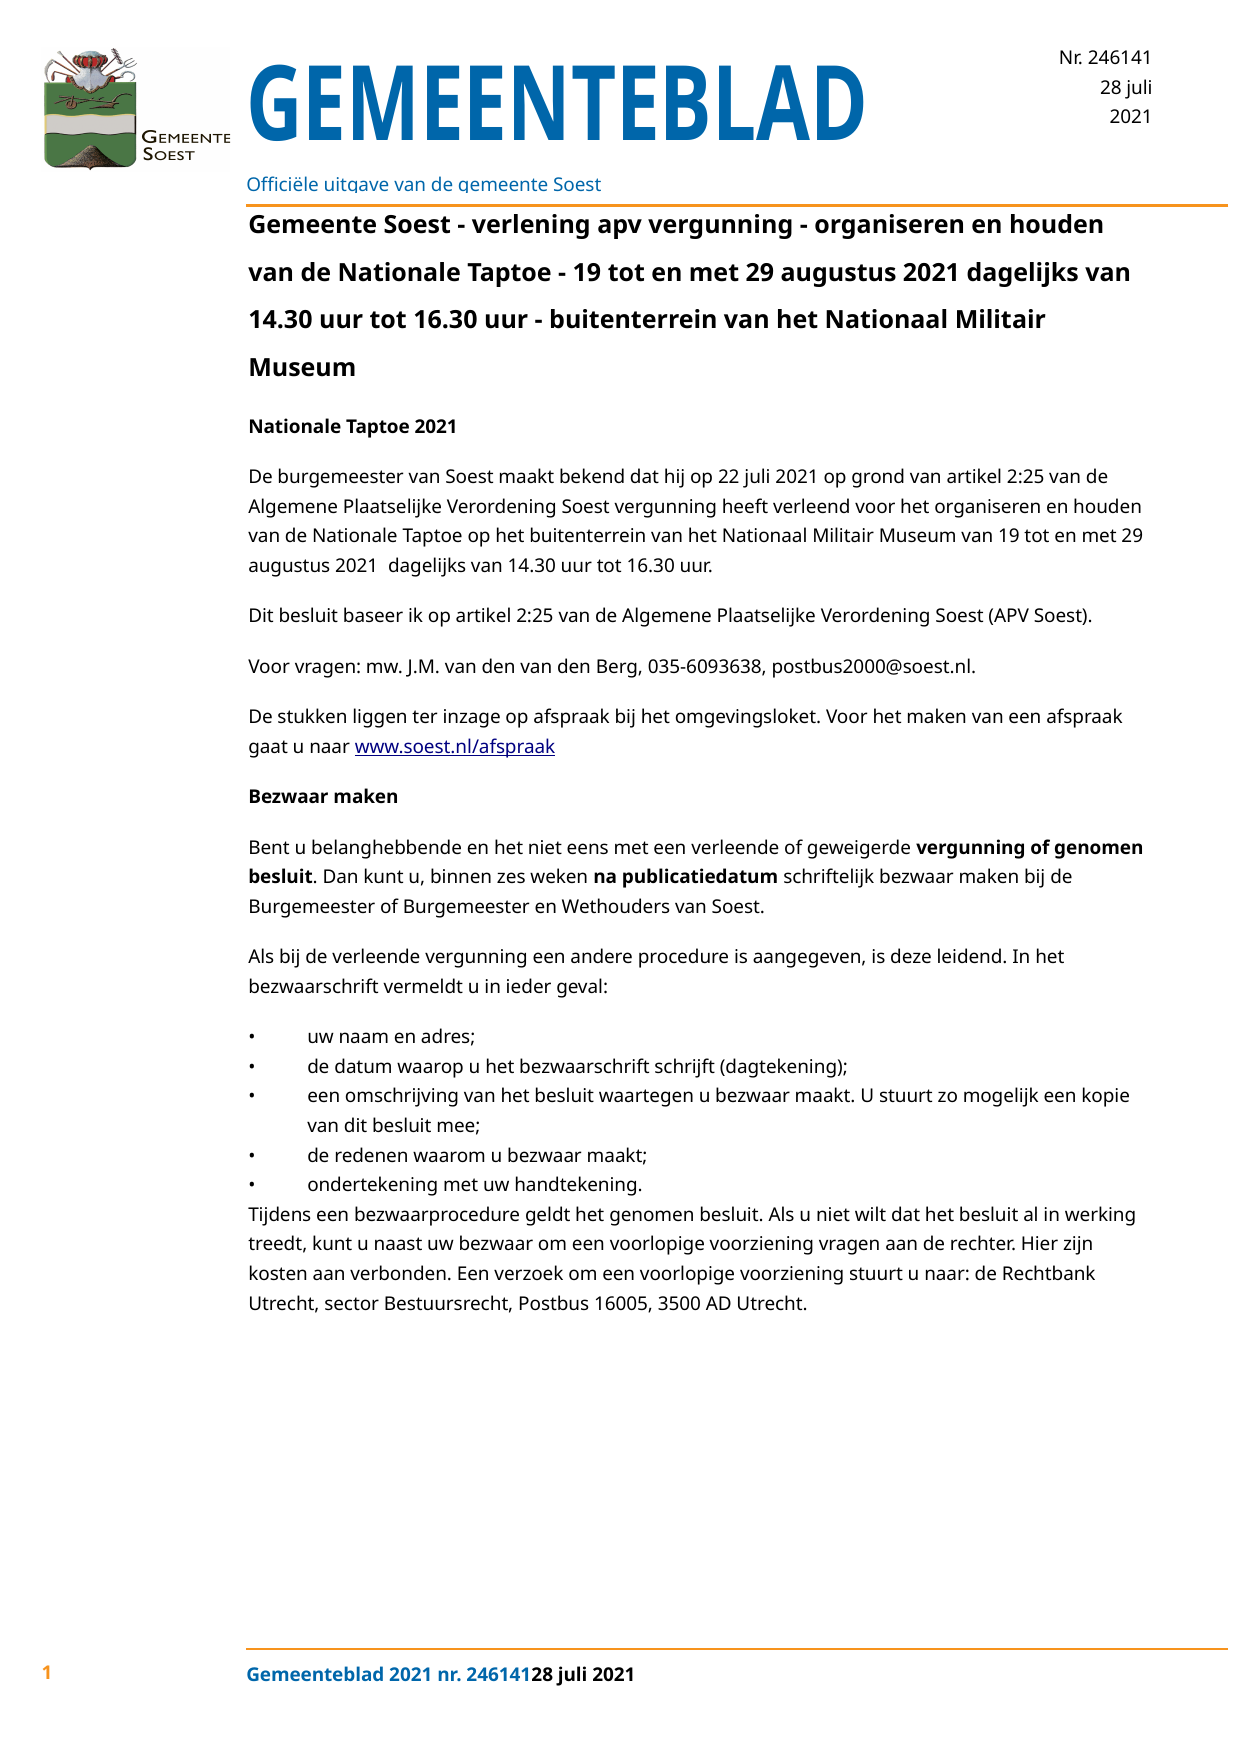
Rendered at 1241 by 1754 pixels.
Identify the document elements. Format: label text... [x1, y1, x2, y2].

text Tijdens een bezwaarprocedure geldt het genomen besluit. Als u niet wilt dat het besluit al in werking treedt, kunt u naast uw bezwaar om een voorlopige voorziening vragen aan de rechter. Hier zijn kosten aan verbonden. Een verzoek om een voorlopige voorziening stuurt u naar: de Rechtbank Utrecht, sector Bestuursrecht, Postbus 16005, 3500 AD Utrecht. [248, 1201, 1152, 1316]
text Bezwaar maken [248, 783, 1152, 809]
list de redenen waarom u bezwaar maakt; [248, 1142, 1152, 1168]
text Als bij de verleende vergunning een andere procedure is aangegeven, is deze leidend. In het bezwaarschrift vermeldt u in ieder geval: [248, 943, 1152, 999]
picture [41, 47, 231, 172]
text Gemeente Soest - verlening apv vergunning - organiseren en houden van de Nationale Taptoe - 19 tot en met 29 augustus 2021 dagelijks van 14.30 uur tot 16.30 uur - buitenterrein van het Nationaal Militair Museum [248, 207, 1152, 384]
text De burgemeester van Soest maakt bekend dat hij op 22 juli 2021 op grond van artikel 2:25 van de Algemene Plaatselijke Verordening Soest vergunning heeft verleend voor het organiseren en houden van de Nationale Taptoe op het buitenterrein van het Nationaal Militair Museum van 19 tot en met 29 augustus 2021 dagelijks van 14.30 uur tot 16.30 uur. [248, 463, 1152, 578]
list uw naam en adres; [248, 1023, 1152, 1049]
list een omschrijving van het besluit waartegen u bezwaar maakt. U stuurt zo mogelijk een kopie van dit besluit mee; [248, 1083, 1152, 1138]
list de datum waarop u het bezwaarschrift schrijft (dagtekening); [248, 1053, 1152, 1079]
text Nationale Taptoe 2021 [248, 413, 1152, 439]
text Bent u belanghebbende en het niet eens met een verleende of geweigerde vergunning of genomen besluit. Dan kunt u, binnen zes weken na publicatiedatum schriftelijk bezwaar maken bij de Burgemeester of Burgemeester en Wethouders van Soest. [248, 834, 1152, 919]
list ondertekening met uw handtekening. [248, 1171, 1152, 1197]
text Dit besluit baseer ik op artikel 2:25 van de Algemene Plaatselijke Verordening Soest (APV Soest). [248, 603, 1152, 628]
text Voor vragen: mw. J.M. van den van den Berg, 035-6093638, postbus2000@soest.nl. [248, 653, 1152, 679]
text De stukken liggen ter inzage op afspraak bij het omgevingsloket. Voor het maken van een afspraak gaat u naar www.soest.nl/afspraak [248, 703, 1152, 759]
